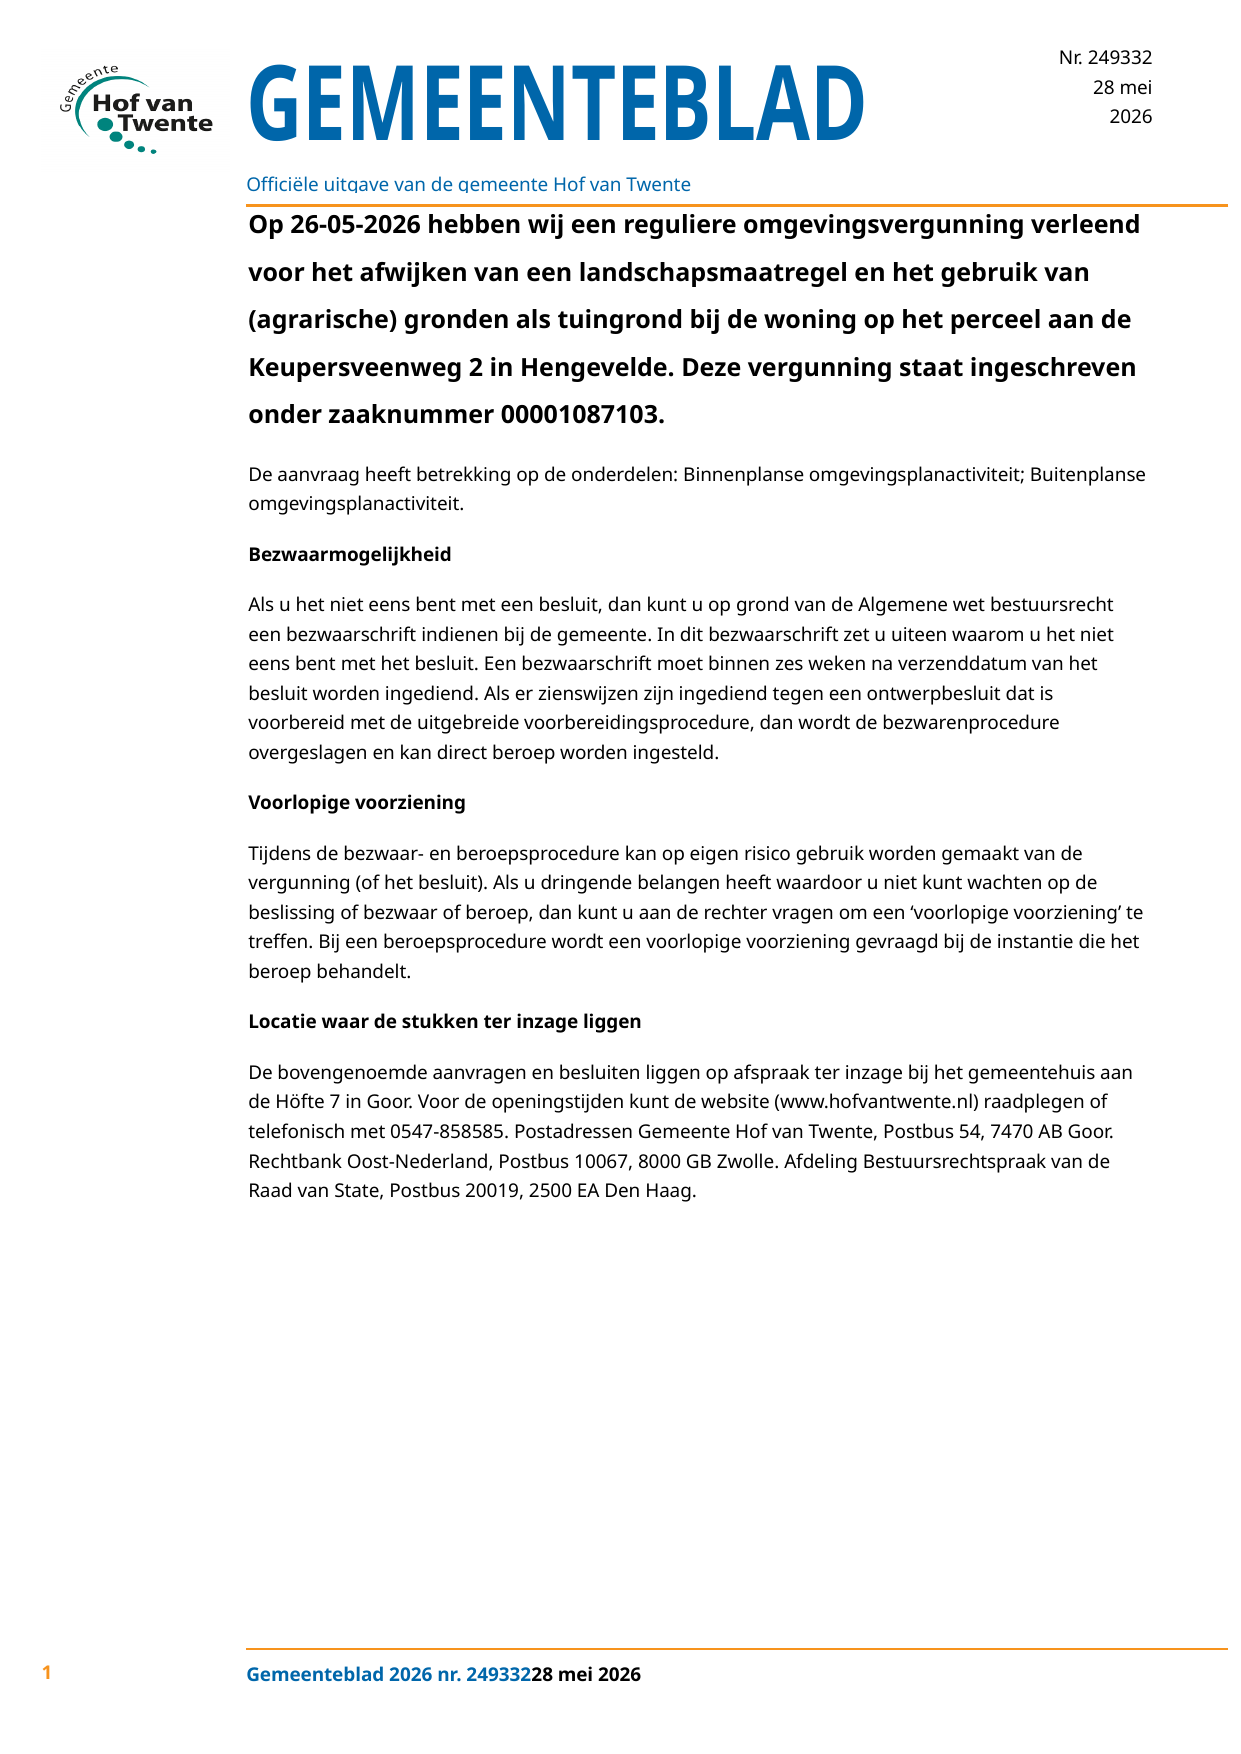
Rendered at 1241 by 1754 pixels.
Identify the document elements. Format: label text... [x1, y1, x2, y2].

picture [41, 47, 231, 172]
text Voorlopige voorziening [248, 789, 1152, 815]
text Op 26-05-2026 hebben wij een reguliere omgevingsvergunning verleend voor het afwijken van een landschapsmaatregel en het gebruik van (agrarische) gronden als tuingrond bij de woning op het perceel aan de Keupersveenweg 2 in Hengevelde. Deze vergunning staat ingeschreven onder zaaknummer 00001087103. [248, 207, 1152, 431]
text De bovengenoemde aanvragen en besluiten liggen op afspraak ter inzage bij het gemeentehuis aan de Höfte 7 in Goor. Voor de openingstijden kunt de website (www.hofvantwente.nl) raadplegen of telefonisch met 0547-858585. Postadressen Gemeente Hof van Twente, Postbus 54, 7470 AB Goor. Rechtbank Oost-Nederland, Postbus 10067, 8000 GB Zwolle. Afdeling Bestuursrechtspraak van de Raad van State, Postbus 20019, 2500 EA Den Haag. [248, 1059, 1152, 1203]
text Bezwaarmogelijkheid [248, 541, 1152, 566]
text Locatie waar de stukken ter inzage liggen [248, 1009, 1152, 1034]
text Als u het niet eens bent met een besluit, dan kunt u op grond van de Algemene wet bestuursrecht een bezwaarschrift indienen bij de gemeente. In dit bezwaarschrift zet u uiteen waarom u het niet eens bent met het besluit. Een bezwaarschrift moet binnen zes weken na verzenddatum van het besluit worden ingediend. Als er zienswijzen zijn ingediend tegen een ontwerpbesluit dat is voorbereid met de uitgebreide voorbereidingsprocedure, dan wordt de bezwarenprocedure overgeslagen en kan direct beroep worden ingesteld. [248, 591, 1152, 765]
text Tijdens de bezwaar- en beroepsprocedure kan op eigen risico gebruik worden gemaakt van de vergunning (of het besluit). Als u dringende belangen heeft waardoor u niet kunt wachten op de beslissing of bezwaar of beroep, dan kunt u aan de rechter vragen om een ‘voorlopige voorziening’ te treffen. Bij een beroepsprocedure wordt een voorlopige voorziening gevraagd bij de instantie die het beroep behandelt. [248, 840, 1152, 984]
text De aanvraag heeft betrekking op de onderdelen: Binnenplanse omgevingsplanactiviteit; Buitenplanse omgevingsplanactiviteit. [248, 461, 1152, 516]
